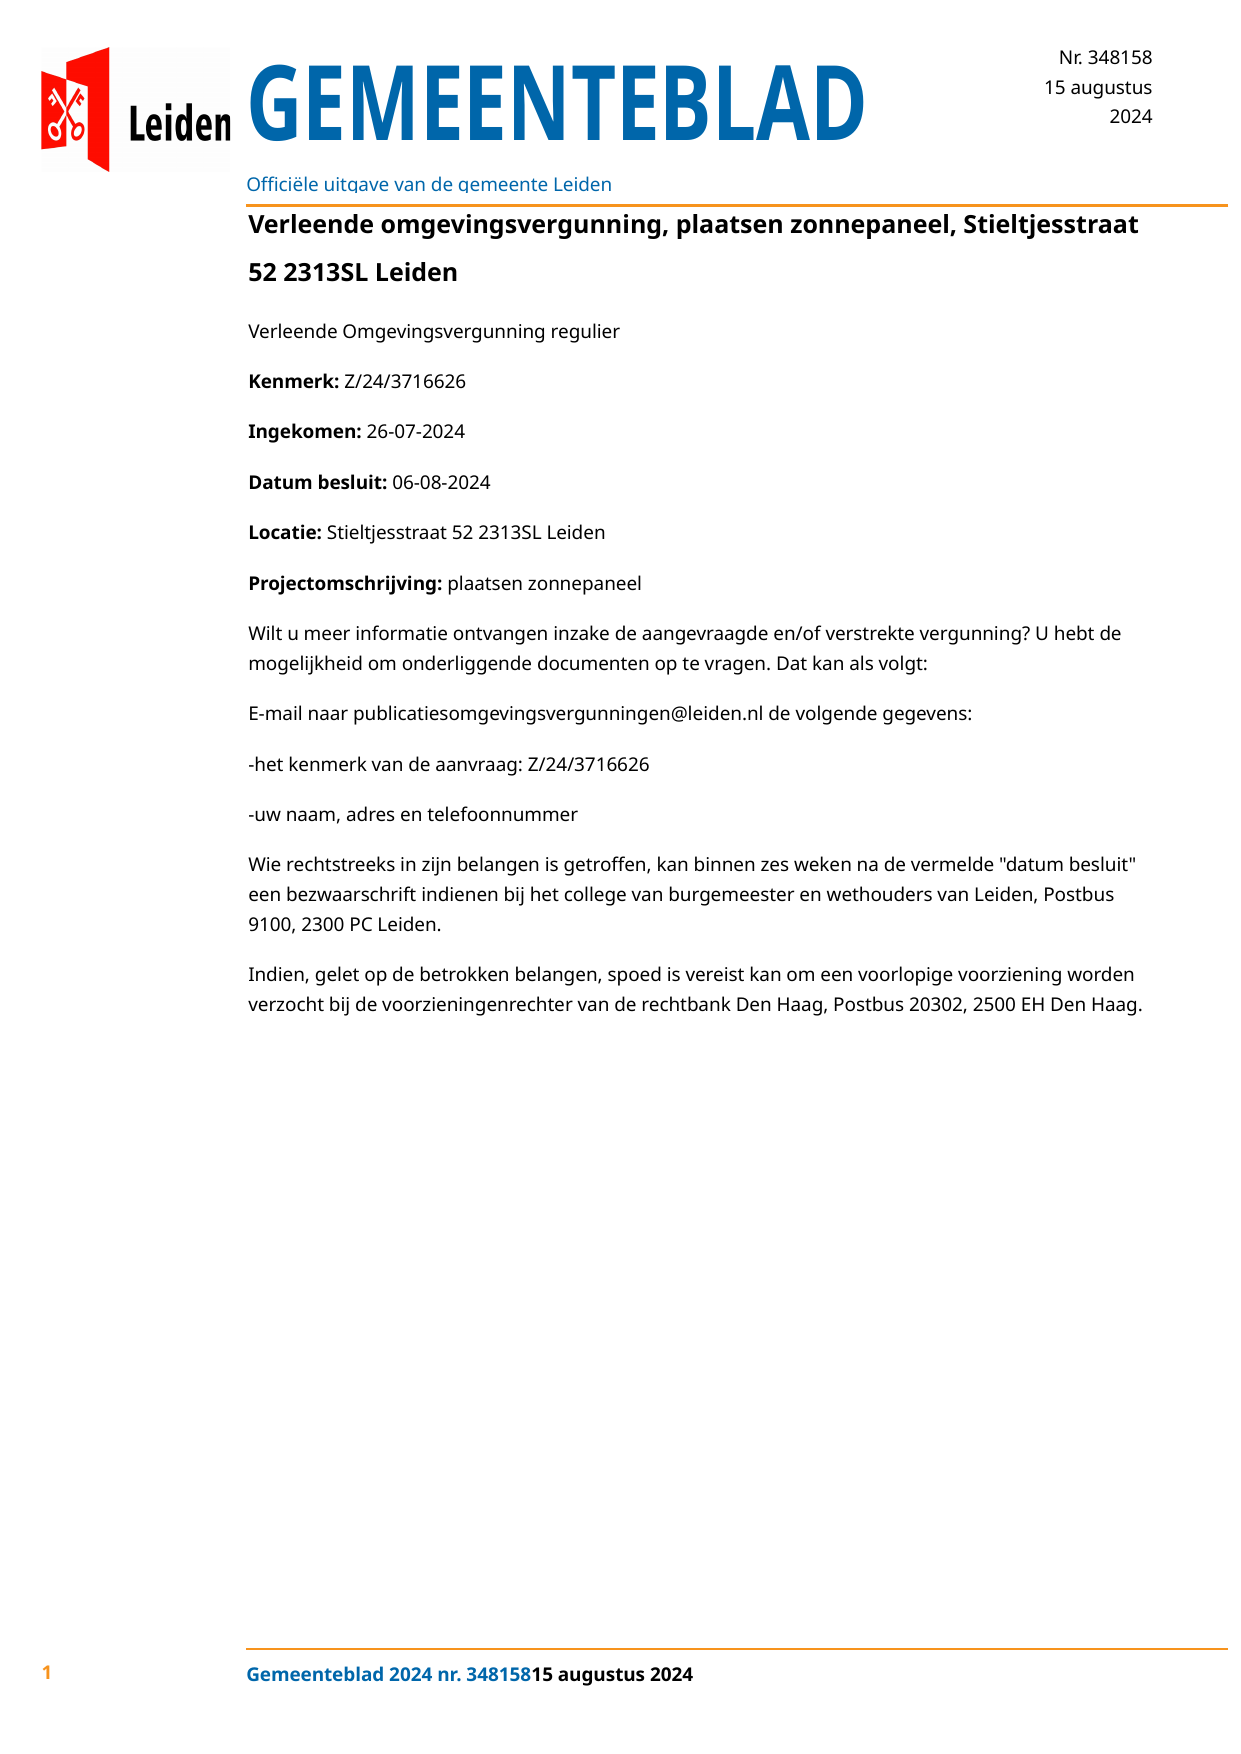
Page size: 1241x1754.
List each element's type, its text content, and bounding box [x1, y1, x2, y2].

text -het kenmerk van de aanvraag: Z/24/3716626 [248, 751, 1152, 777]
text Wie rechtstreeks in zijn belangen is getroffen, kan binnen zes weken na de vermelde "datum besluit" een bezwaarschrift indienen bij het college van burgemeester en wethouders van Leiden, Postbus 9100, 2300 PC Leiden. [248, 852, 1152, 937]
text Datum besluit: 06-08-2024 [248, 469, 1152, 495]
text Projectomschrijving: plaatsen zonnepaneel [248, 570, 1152, 596]
text E-mail naar publicatiesomgevingsvergunningen@leiden.nl de volgende gegevens: [248, 700, 1152, 726]
text Verleende Omgevingsvergunning regulier [248, 318, 1152, 344]
text Wilt u meer informatie ontvangen inzake de aangevraagde en/of verstrekte vergunning? U hebt de mogelijkheid om onderliggende documenten op te vragen. Dat kan als volgt: [248, 620, 1152, 676]
text Verleende omgevingsvergunning, plaatsen zonnepaneel, Stieltjesstraat 52 2313SL Leiden [248, 207, 1152, 288]
text Locatie: Stieltjesstraat 52 2313SL Leiden [248, 519, 1152, 545]
text Indien, gelet op de betrokken belangen, spoed is vereist kan om een voorlopige voorziening worden verzocht bij de voorzieningenrechter van de rechtbank Den Haag, Postbus 20302, 2500 EH Den Haag. [248, 961, 1152, 1017]
text Kenmerk: Z/24/3716626 [248, 368, 1152, 394]
text Ingekomen: 26-07-2024 [248, 419, 1152, 444]
picture [41, 47, 231, 172]
text -uw naam, adres en telefoonnummer [248, 801, 1152, 827]
